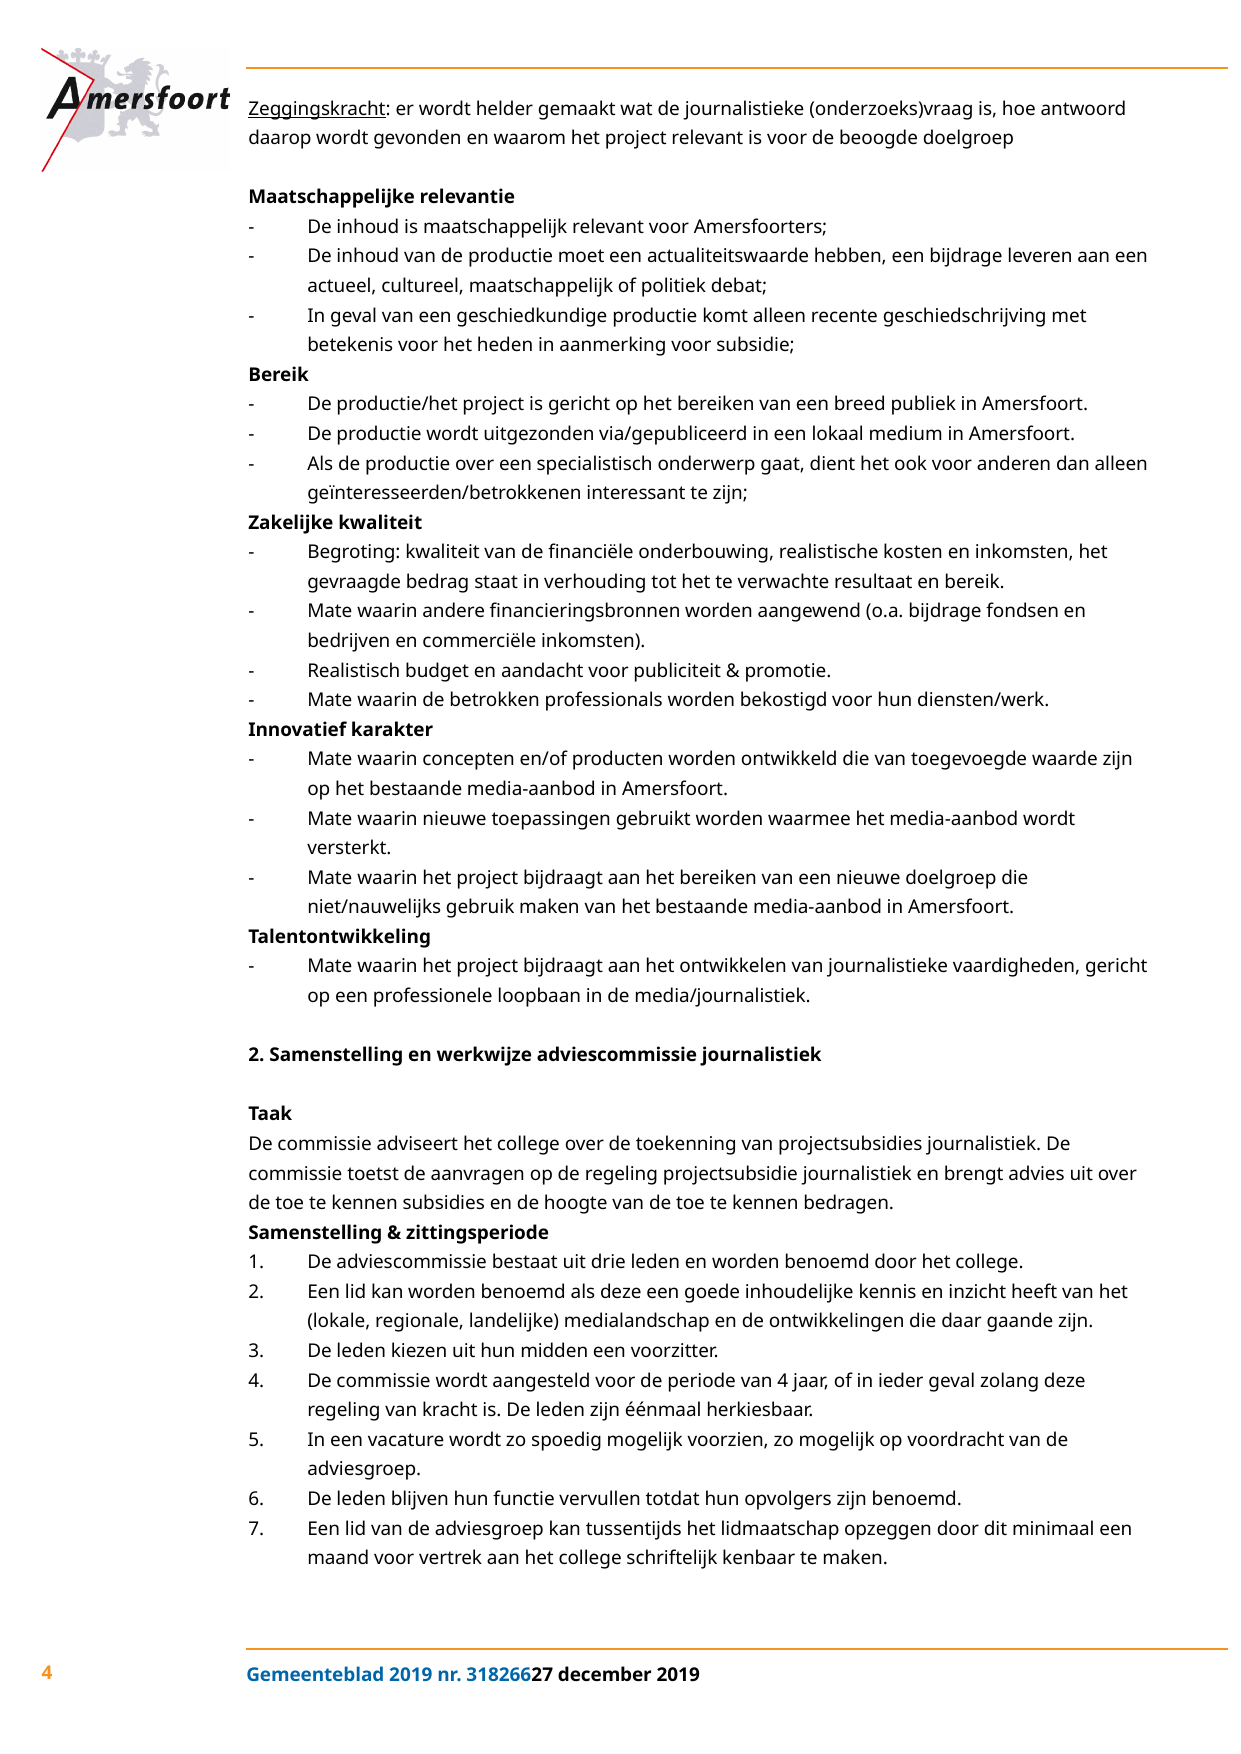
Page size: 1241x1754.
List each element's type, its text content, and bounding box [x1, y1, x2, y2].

list De commissie wordt aangesteld voor de periode van 4 jaar, of in ieder geval zolang deze regeling van kracht is. De leden zijn éénmaal herkiesbaar. [248, 1367, 1152, 1422]
text Innovatief karakter [248, 716, 1152, 742]
list De productie wordt uitgezonden via/gepubliceerd in een lokaal medium in Amersfoort. [248, 420, 1152, 446]
list Mate waarin het project bijdraagt aan het bereiken van een nieuwe doelgroep die niet/nauwelijks gebruik maken van het bestaande media-aanbod in Amersfoort. [248, 864, 1152, 919]
text Zeggingskracht: er wordt helder gemaakt wat de journalistieke (onderzoeks)vraag is, hoe antwoord daarop wordt gevonden en waarom het project relevant is voor de beoogde doelgroep [248, 95, 1152, 150]
picture [41, 47, 231, 172]
list De inhoud is maatschappelijk relevant voor Amersfoorters; [248, 213, 1152, 239]
list Mate waarin de betrokken professionals worden bekostigd voor hun diensten/werk. [248, 686, 1152, 712]
list De inhoud van de productie moet een actualiteitswaarde hebben, een bijdrage leveren aan een actueel, cultureel, maatschappelijk of politiek debat; [248, 243, 1152, 298]
text Bereik [248, 361, 1152, 387]
text 2. Samenstelling en werkwijze adviescommissie journalistiek [248, 1041, 1152, 1067]
list Begroting: kwaliteit van de financiële onderbouwing, realistische kosten en inkomsten, het gevraagde bedrag staat in verhouding tot het te verwachte resultaat en bereik. [248, 538, 1152, 594]
list De adviescommissie bestaat uit drie leden en worden benoemd door het college. [248, 1248, 1152, 1274]
list Mate waarin andere financieringsbronnen worden aangewend (o.a. bijdrage fondsen en bedrijven en commerciële inkomsten). [248, 598, 1152, 653]
list De leden blijven hun functie vervullen totdat hun opvolgers zijn benoemd. [248, 1485, 1152, 1511]
list De leden kiezen uit hun midden een voorzitter. [248, 1337, 1152, 1363]
list Mate waarin concepten en/of producten worden ontwikkeld die van toegevoegde waarde zijn op het bestaande media-aanbod in Amersfoort. [248, 746, 1152, 801]
text Taak [248, 1101, 1152, 1126]
text Maatschappelijke relevantie [248, 183, 1152, 209]
text De commissie adviseert het college over de toekenning van projectsubsidies journalistiek. De commissie toetst de aanvragen op de regeling projectsubsidie journalistiek en brengt advies uit over de toe te kennen subsidies en de hoogte van de toe te kennen bedragen. [248, 1130, 1152, 1215]
text Samenstelling & zittingsperiode [248, 1219, 1152, 1245]
text Talentontwikkeling [248, 923, 1152, 949]
list In een vacature wordt zo spoedig mogelijk voorzien, zo mogelijk op voordracht van de adviesgroep. [248, 1426, 1152, 1481]
list Mate waarin het project bijdraagt aan het ontwikkelen van journalistieke vaardigheden, gericht op een professionele loopbaan in de media/journalistiek. [248, 953, 1152, 1008]
list In geval van een geschiedkundige productie komt alleen recente geschiedschrijving met betekenis voor het heden in aanmerking voor subsidie; [248, 302, 1152, 357]
list Als de productie over een specialistisch onderwerp gaat, dient het ook voor anderen dan alleen geïnteresseerden/betrokkenen interessant te zijn; [248, 450, 1152, 505]
list Realistisch budget en aandacht voor publiciteit & promotie. [248, 657, 1152, 683]
list Een lid kan worden benoemd als deze een goede inhoudelijke kennis en inzicht heeft van het (lokale, regionale, landelijke) medialandschap en de ontwikkelingen die daar gaande zijn. [248, 1278, 1152, 1333]
list De productie/het project is gericht op het bereiken van een breed publiek in Amersfoort. [248, 391, 1152, 416]
list Een lid van de adviesgroep kan tussentijds het lidmaatschap opzeggen door dit minimaal een maand voor vertrek aan het college schriftelijk kenbaar te maken. [248, 1515, 1152, 1570]
text Zakelijke kwaliteit [248, 509, 1152, 535]
list Mate waarin nieuwe toepassingen gebruikt worden waarmee het media-aanbod wordt versterkt. [248, 805, 1152, 860]
